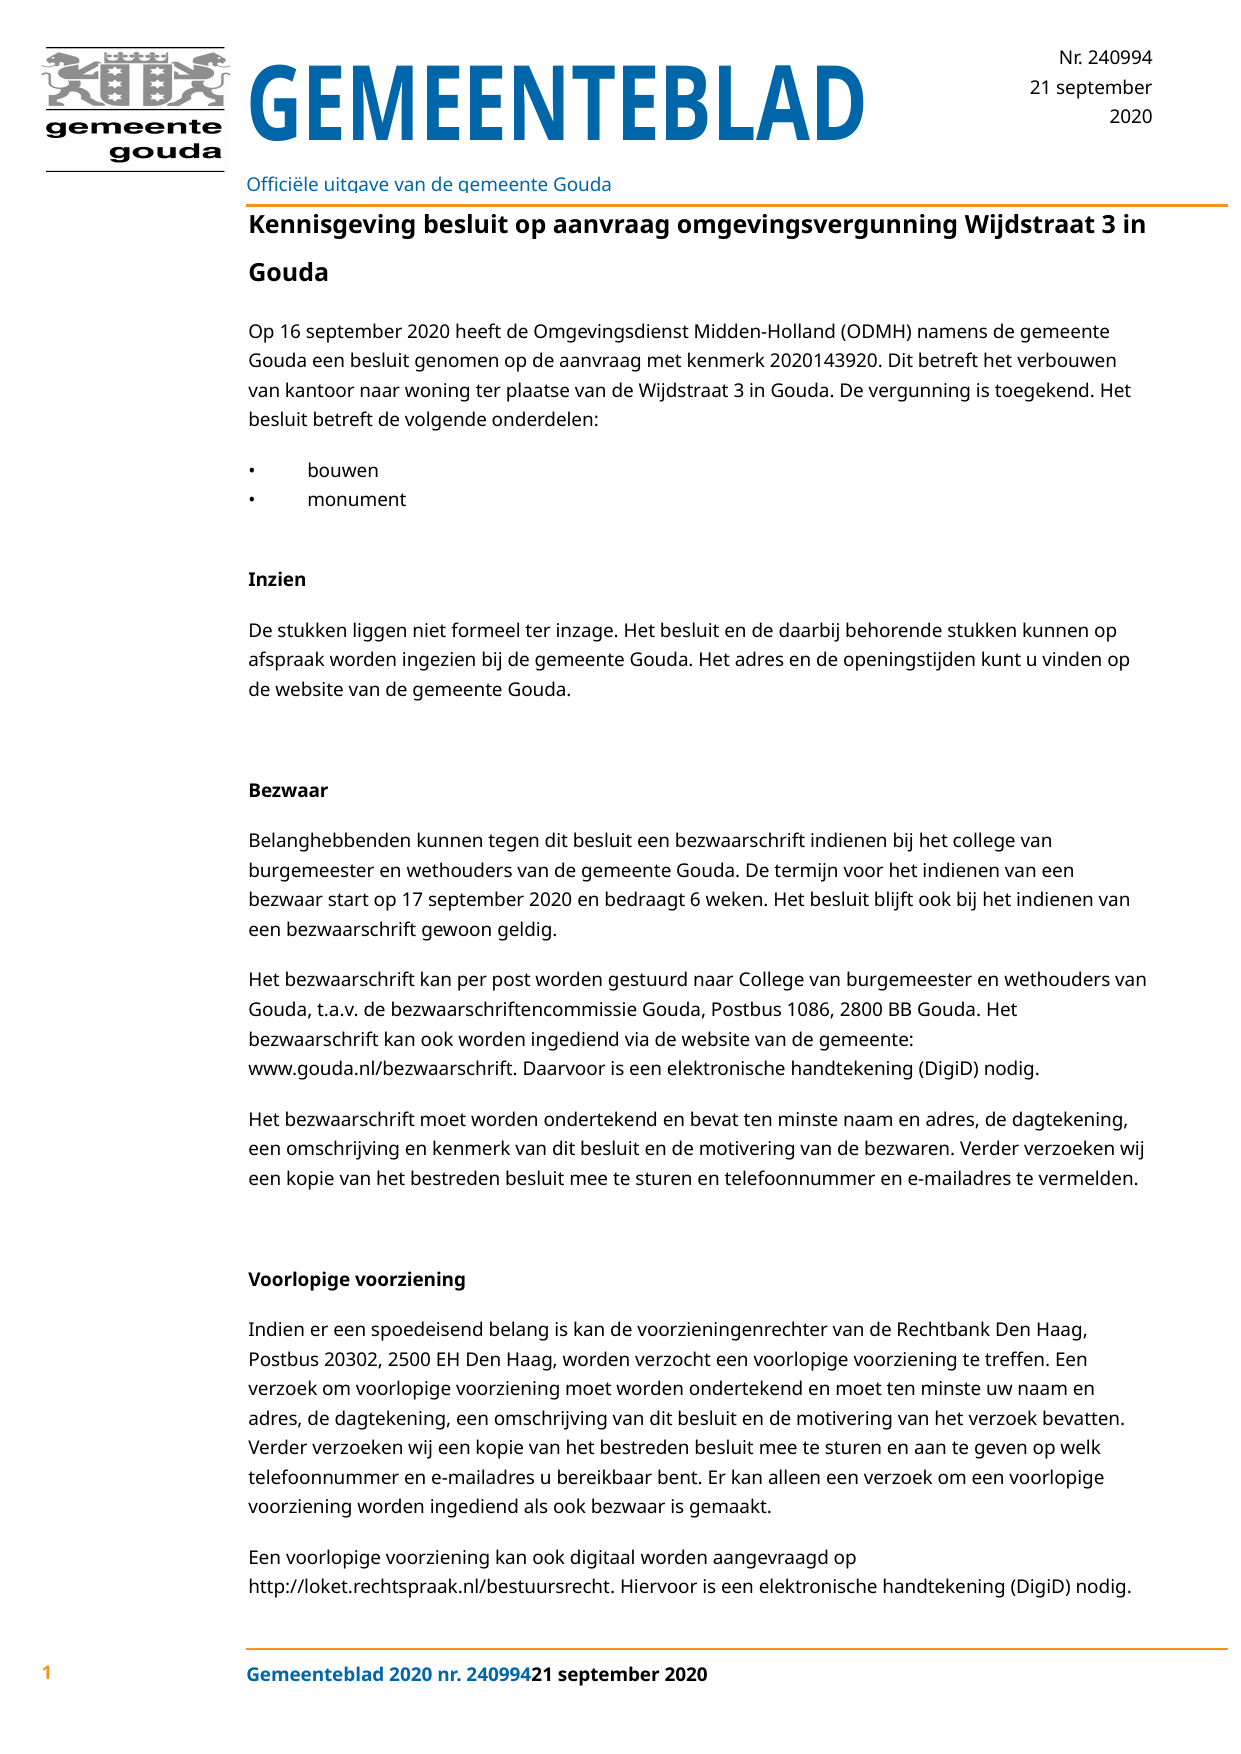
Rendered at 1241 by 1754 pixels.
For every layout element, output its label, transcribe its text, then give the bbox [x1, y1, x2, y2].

text Op 16 september 2020 heeft de Omgevingsdienst Midden-Holland (ODMH) namens de gemeente Gouda een besluit genomen op de aanvraag met kenmerk 2020143920. Dit betreft het verbouwen van kantoor naar woning ter plaatse van de Wijdstraat 3 in Gouda. De vergunning is toegekend. Het besluit betreft de volgende onderdelen: [248, 318, 1152, 432]
text Inzien [248, 567, 1152, 592]
text Bezwaar [248, 777, 1152, 803]
text De stukken liggen niet formeel ter inzage. Het besluit en de daarbij behorende stukken kunnen op afspraak worden ingezien bij de gemeente Gouda. Het adres en de openingstijden kunt u vinden op de website van de gemeente Gouda. [248, 617, 1152, 702]
text Belanghebbenden kunnen tegen dit besluit een bezwaarschrift indienen bij het college van burgemeester en wethouders van de gemeente Gouda. De termijn voor het indienen van een bezwaar start op 17 september 2020 en bedraagt 6 weken. Het besluit blijft ook bij het indienen van een bezwaarschrift gewoon geldig. [248, 827, 1152, 942]
picture [41, 47, 231, 172]
text Indien er een spoedeisend belang is kan de voorzieningenrechter van de Rechtbank Den Haag, Postbus 20302, 2500 EH Den Haag, worden verzocht een voorlopige voorziening te treffen. Een verzoek om voorlopige voorziening moet worden ondertekend en moet ten minste uw naam en adres, de dagtekening, een omschrijving van dit besluit en de motivering van het verzoek bevatten. Verder verzoeken wij een kopie van het bestreden besluit mee te sturen en aan te geven op welk telefoonnummer en e-mailadres u bereikbaar bent. Er kan alleen een verzoek om een voorlopige voorziening worden ingediend als ook bezwaar is gemaakt. [248, 1316, 1152, 1519]
list bouwen [248, 457, 1152, 483]
text Kennisgeving besluit op aanvraag omgevingsvergunning Wijdstraat 3 in Gouda [248, 207, 1152, 288]
list monument [248, 487, 1152, 512]
text Een voorlopige voorziening kan ook digitaal worden aangevraagd op http://loket.rechtspraak.nl/bestuursrecht. Hiervoor is een elektronische handtekening (DigiD) nodig. [248, 1544, 1152, 1599]
text Het bezwaarschrift kan per post worden gestuurd naar College van burgemeester en wethouders van Gouda, t.a.v. de bezwaarschriftencommissie Gouda, Postbus 1086, 2800 BB Gouda. Het bezwaarschrift kan ook worden ingediend via de website van de gemeente: www.gouda.nl/bezwaarschrift. Daarvoor is een elektronische handtekening (DigiD) nodig. [248, 967, 1152, 1081]
text Voorlopige voorziening [248, 1266, 1152, 1292]
text Het bezwaarschrift moet worden ondertekend en bevat ten minste naam en adres, de dagtekening, een omschrijving en kenmerk van dit besluit en de motivering van de bezwaren. Verder verzoeken wij een kopie van het bestreden besluit mee te sturen en telefoonnummer en e-mailadres te vermelden. [248, 1106, 1152, 1191]
